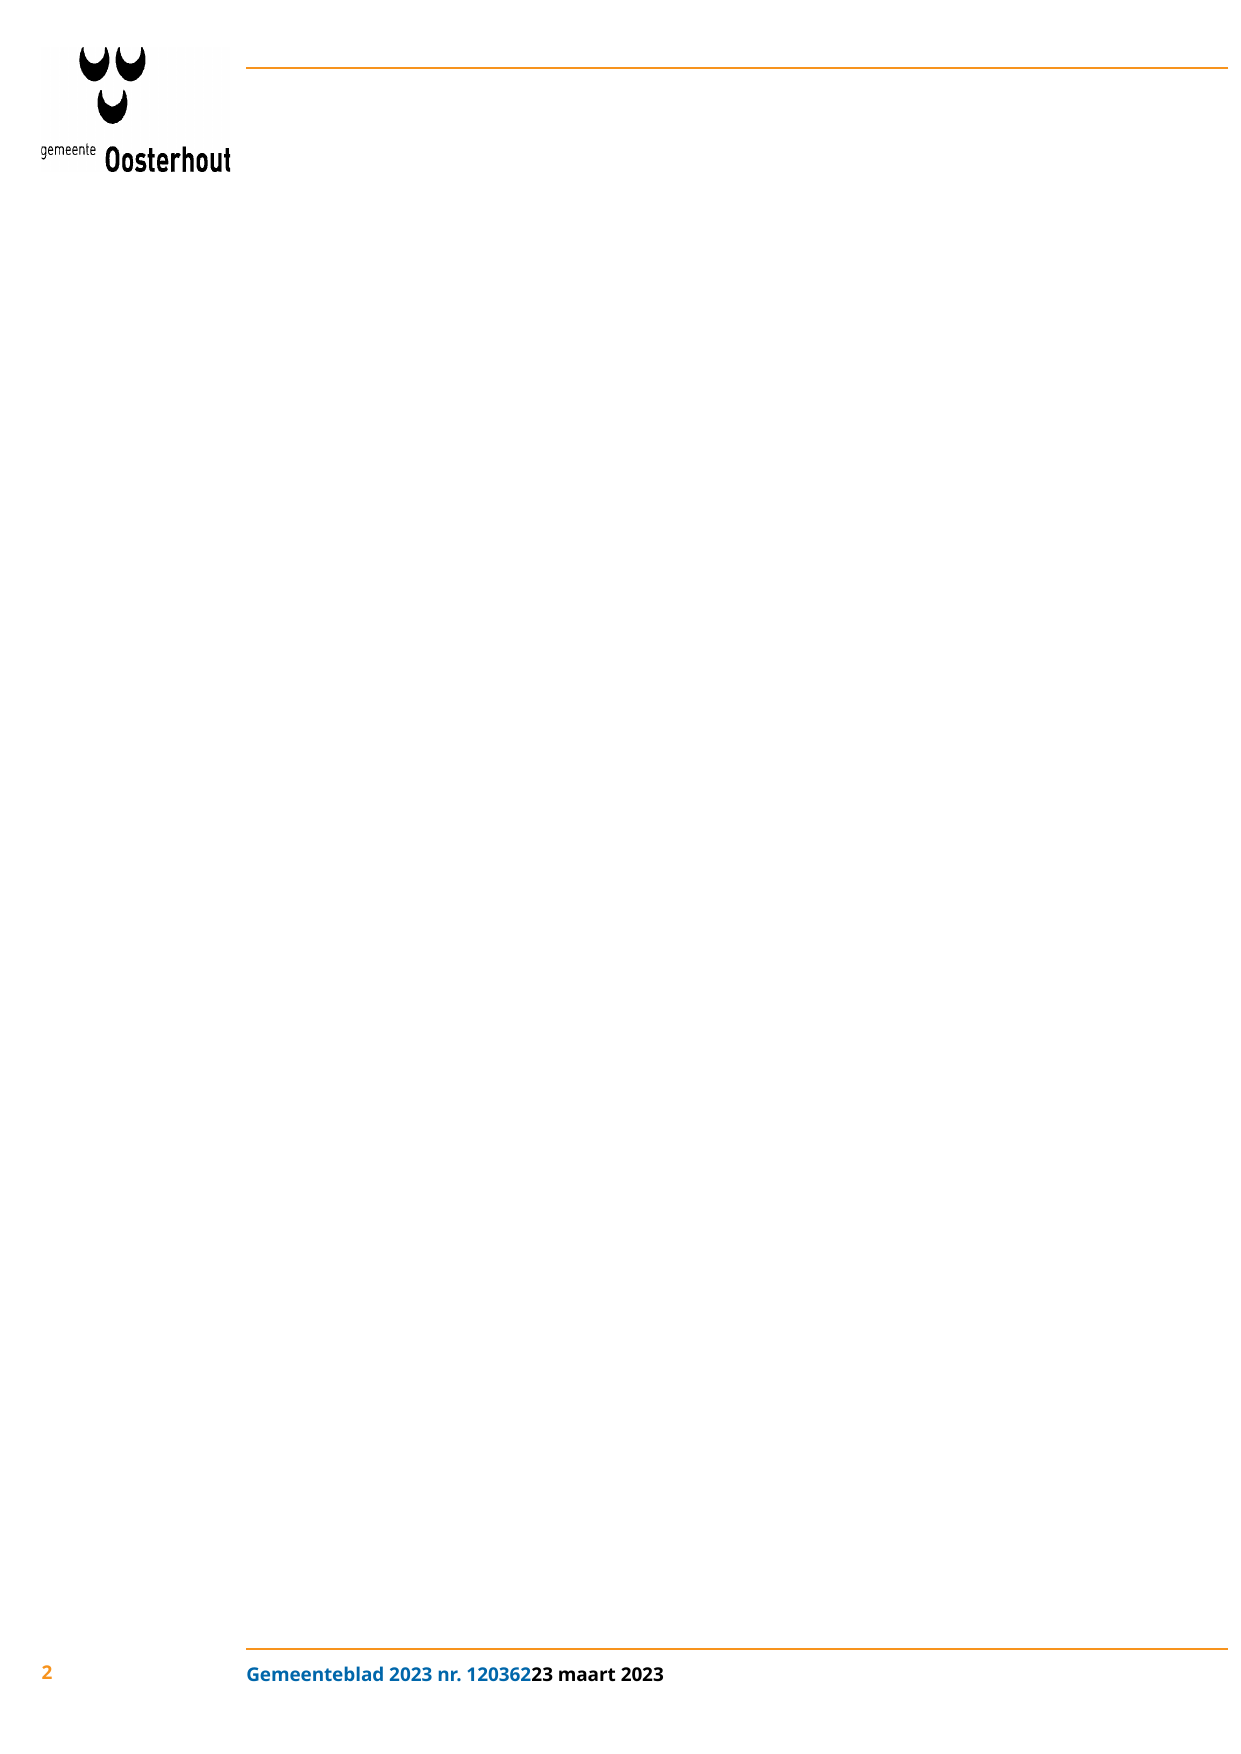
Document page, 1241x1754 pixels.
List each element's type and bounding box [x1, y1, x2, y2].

picture [41, 47, 231, 172]
